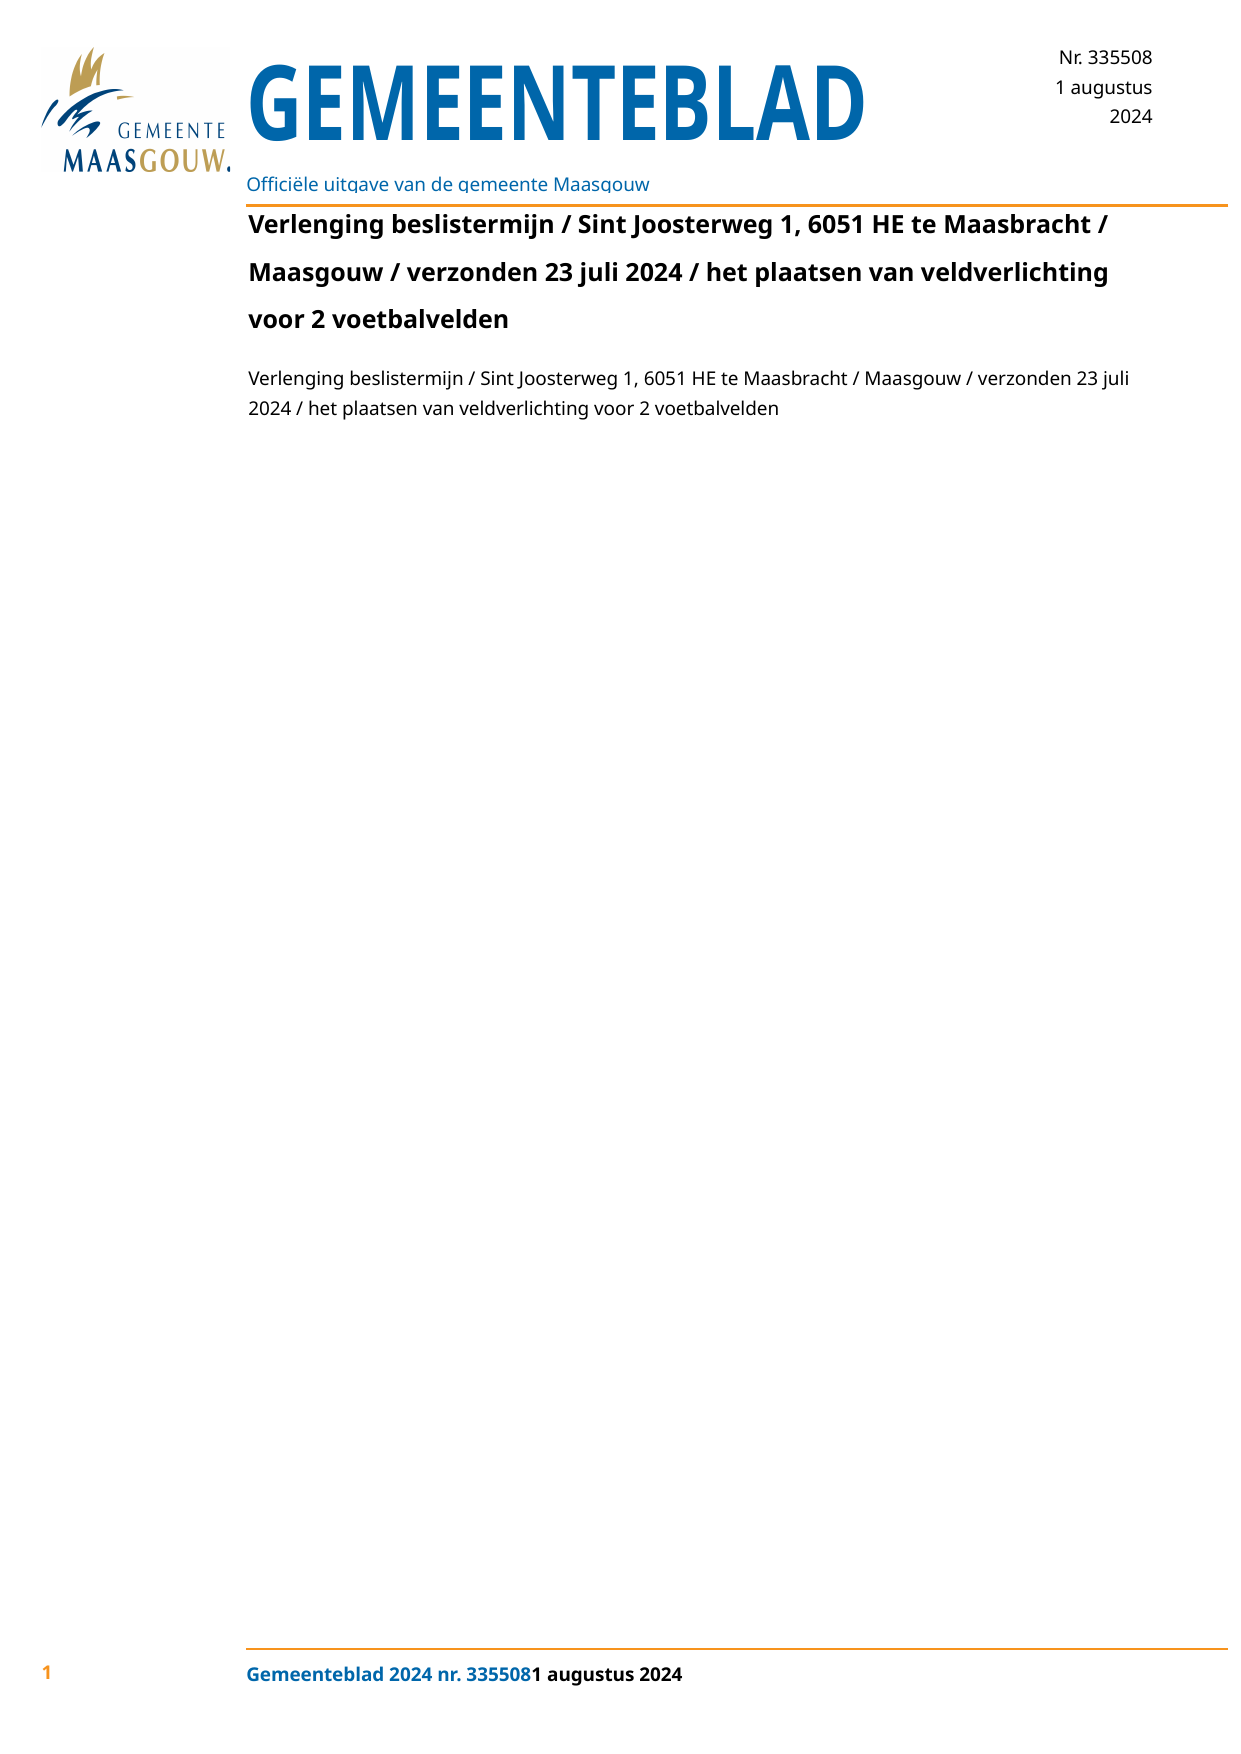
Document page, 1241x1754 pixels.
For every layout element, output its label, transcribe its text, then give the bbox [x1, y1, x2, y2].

text Verlenging beslistermijn / Sint Joosterweg 1, 6051 HE te Maasbracht / Maasgouw / verzonden 23 juli 2024 / het plaatsen van veldverlichting voor 2 voetbalvelden [248, 366, 1152, 421]
picture [41, 47, 231, 172]
text Verlenging beslistermijn / Sint Joosterweg 1, 6051 HE te Maasbracht / Maasgouw / verzonden 23 juli 2024 / het plaatsen van veldverlichting voor 2 voetbalvelden [248, 207, 1152, 336]
